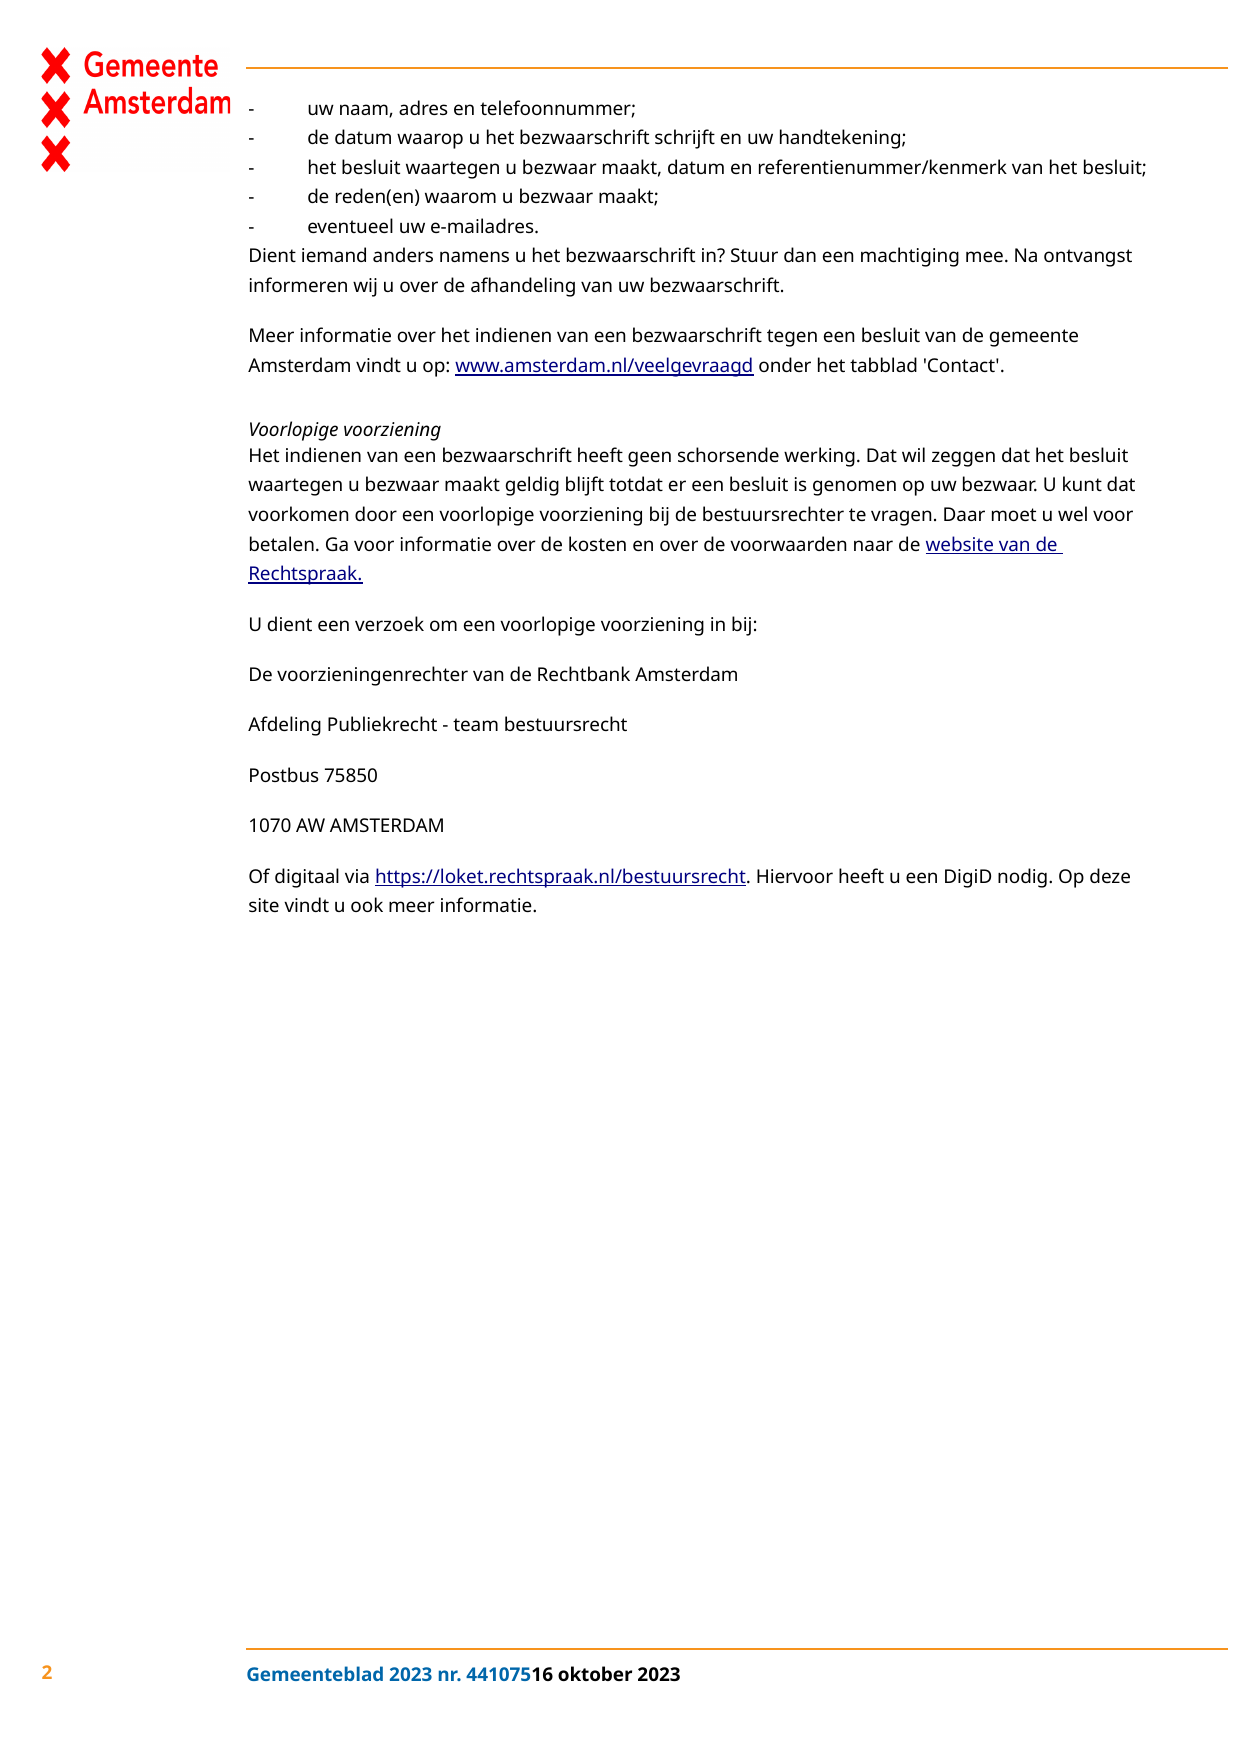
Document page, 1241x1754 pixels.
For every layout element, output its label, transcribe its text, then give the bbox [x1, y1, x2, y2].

text Postbus 75850 [248, 762, 1152, 788]
text Voorlopige voorziening [248, 416, 1152, 442]
text 1070 AW AMSTERDAM [248, 812, 1152, 838]
text Of digitaal via https://loket.rechtspraak.nl/bestuursrecht. Hiervoor heeft u een DigiD nodig. Op deze site vindt u ook meer informatie. [248, 863, 1152, 918]
list uw naam, adres en telefoonnummer; [248, 95, 1152, 121]
picture [41, 47, 231, 172]
text De voorzieningenrechter van de Rechtbank Amsterdam [248, 661, 1152, 687]
list de reden(en) waarom u bezwaar maakt; [248, 183, 1152, 209]
list de datum waarop u het bezwaarschrift schrijft en uw handtekening; [248, 124, 1152, 150]
text Afdeling Publiekrecht - team bestuursrecht [248, 712, 1152, 737]
text U dient een verzoek om een voorlopige voorziening in bij: [248, 611, 1152, 636]
text Meer informatie over het indienen van een bezwaarschrift tegen een besluit van de gemeente Amsterdam vindt u op: www.amsterdam.nl/veelgevraagd onder het tabblad 'Contact'. [248, 323, 1152, 378]
list het besluit waartegen u bezwaar maakt, datum en referentienummer/kenmerk van het besluit; [248, 154, 1152, 180]
text Het indienen van een bezwaarschrift heeft geen schorsende werking. Dat wil zeggen dat het besluit waartegen u bezwaar maakt geldig blijft totdat er een besluit is genomen op uw bezwaar. U kunt dat voorkomen door een voorlopige voorziening bij de bestuursrechter te vragen. Daar moet u wel voor betalen. Ga voor informatie over de kosten en over de voorwaarden naar de website van de Rechtspraak. [248, 442, 1152, 586]
text Dient iemand anders namens u het bezwaarschrift in? Stuur dan een machtiging mee. Na ontvangst informeren wij u over de afhandeling van uw bezwaarschrift. [248, 243, 1152, 298]
list eventueel uw e-mailadres. [248, 213, 1152, 239]
